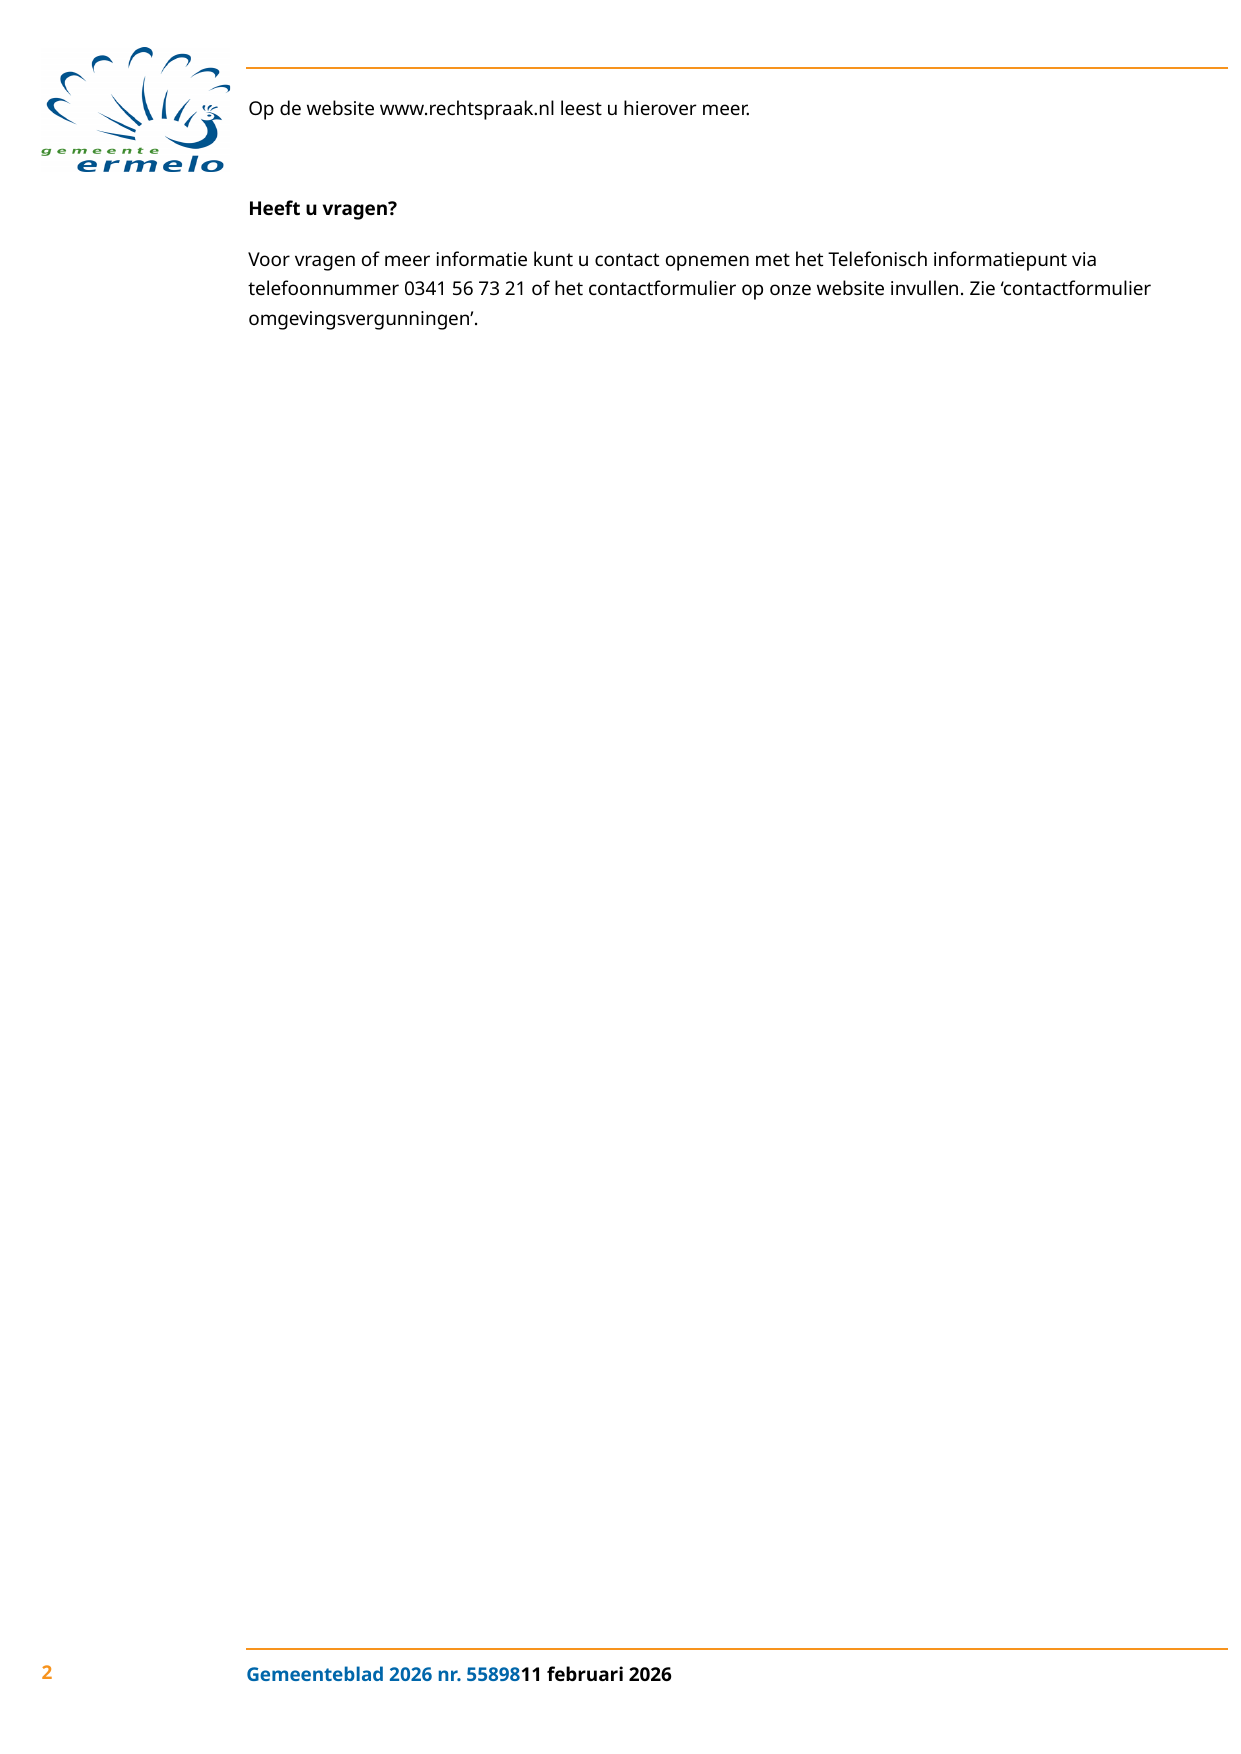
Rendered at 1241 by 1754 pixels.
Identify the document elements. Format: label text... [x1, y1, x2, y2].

picture [41, 47, 231, 172]
text Op de website www.rechtspraak.nl leest u hierover meer. [248, 95, 1152, 121]
text Voor vragen of meer informatie kunt u contact opnemen met het Telefonisch informatiepunt via telefoonnummer 0341 56 73 21 of het contactformulier op onze website invullen. Zie ‘contactformulier omgevingsvergunningen’. [248, 246, 1152, 331]
text Heeft u vragen? [248, 196, 1152, 221]
